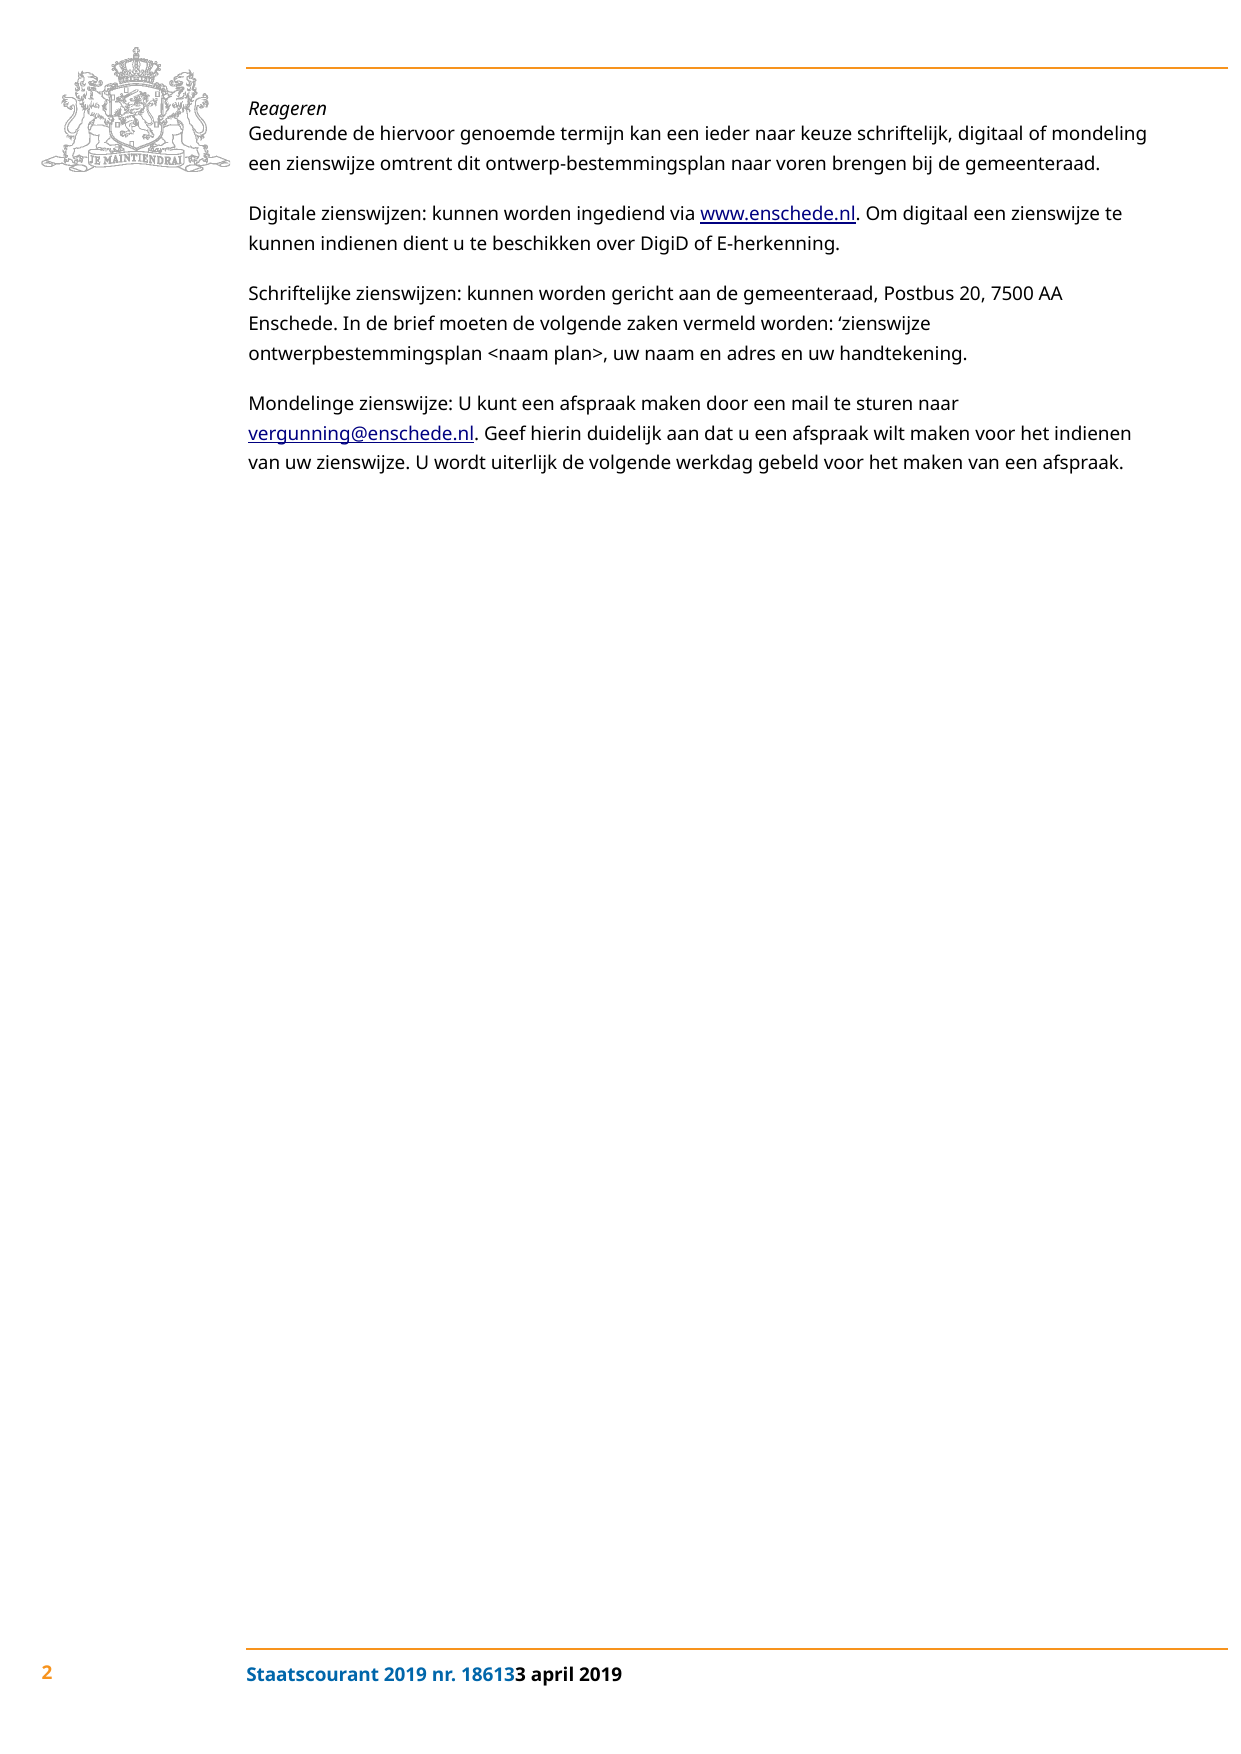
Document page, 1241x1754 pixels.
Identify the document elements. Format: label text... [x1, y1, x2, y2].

text Reageren [248, 95, 1152, 121]
text Gedurende de hiervoor genoemde termijn kan een ieder naar keuze schriftelijk, digitaal of mondeling een zienswijze omtrent dit ontwerp-bestemmingsplan naar voren brengen bij de gemeenteraad. [248, 121, 1152, 176]
text Digitale zienswijzen: kunnen worden ingediend via www.enschede.nl. Om digitaal een zienswijze te kunnen indienen dient u te beschikken over DigiD of E-herkenning. [248, 201, 1152, 256]
picture [41, 47, 231, 172]
text Schriftelijke zienswijzen: kunnen worden gericht aan de gemeenteraad, Postbus 20, 7500 AA Enschede. In de brief moeten de volgende zaken vermeld worden: ‘zienswijze ontwerpbestemmingsplan <naam plan>, uw naam en adres en uw handtekening. [248, 281, 1152, 365]
text Mondelinge zienswijze: U kunt een afspraak maken door een mail te sturen naar vergunning@enschede.nl. Geef hierin duidelijk aan dat u een afspraak wilt maken voor het indienen van uw zienswijze. U wordt uiterlijk de volgende werkdag gebeld voor het maken van een afspraak. [248, 390, 1152, 475]
